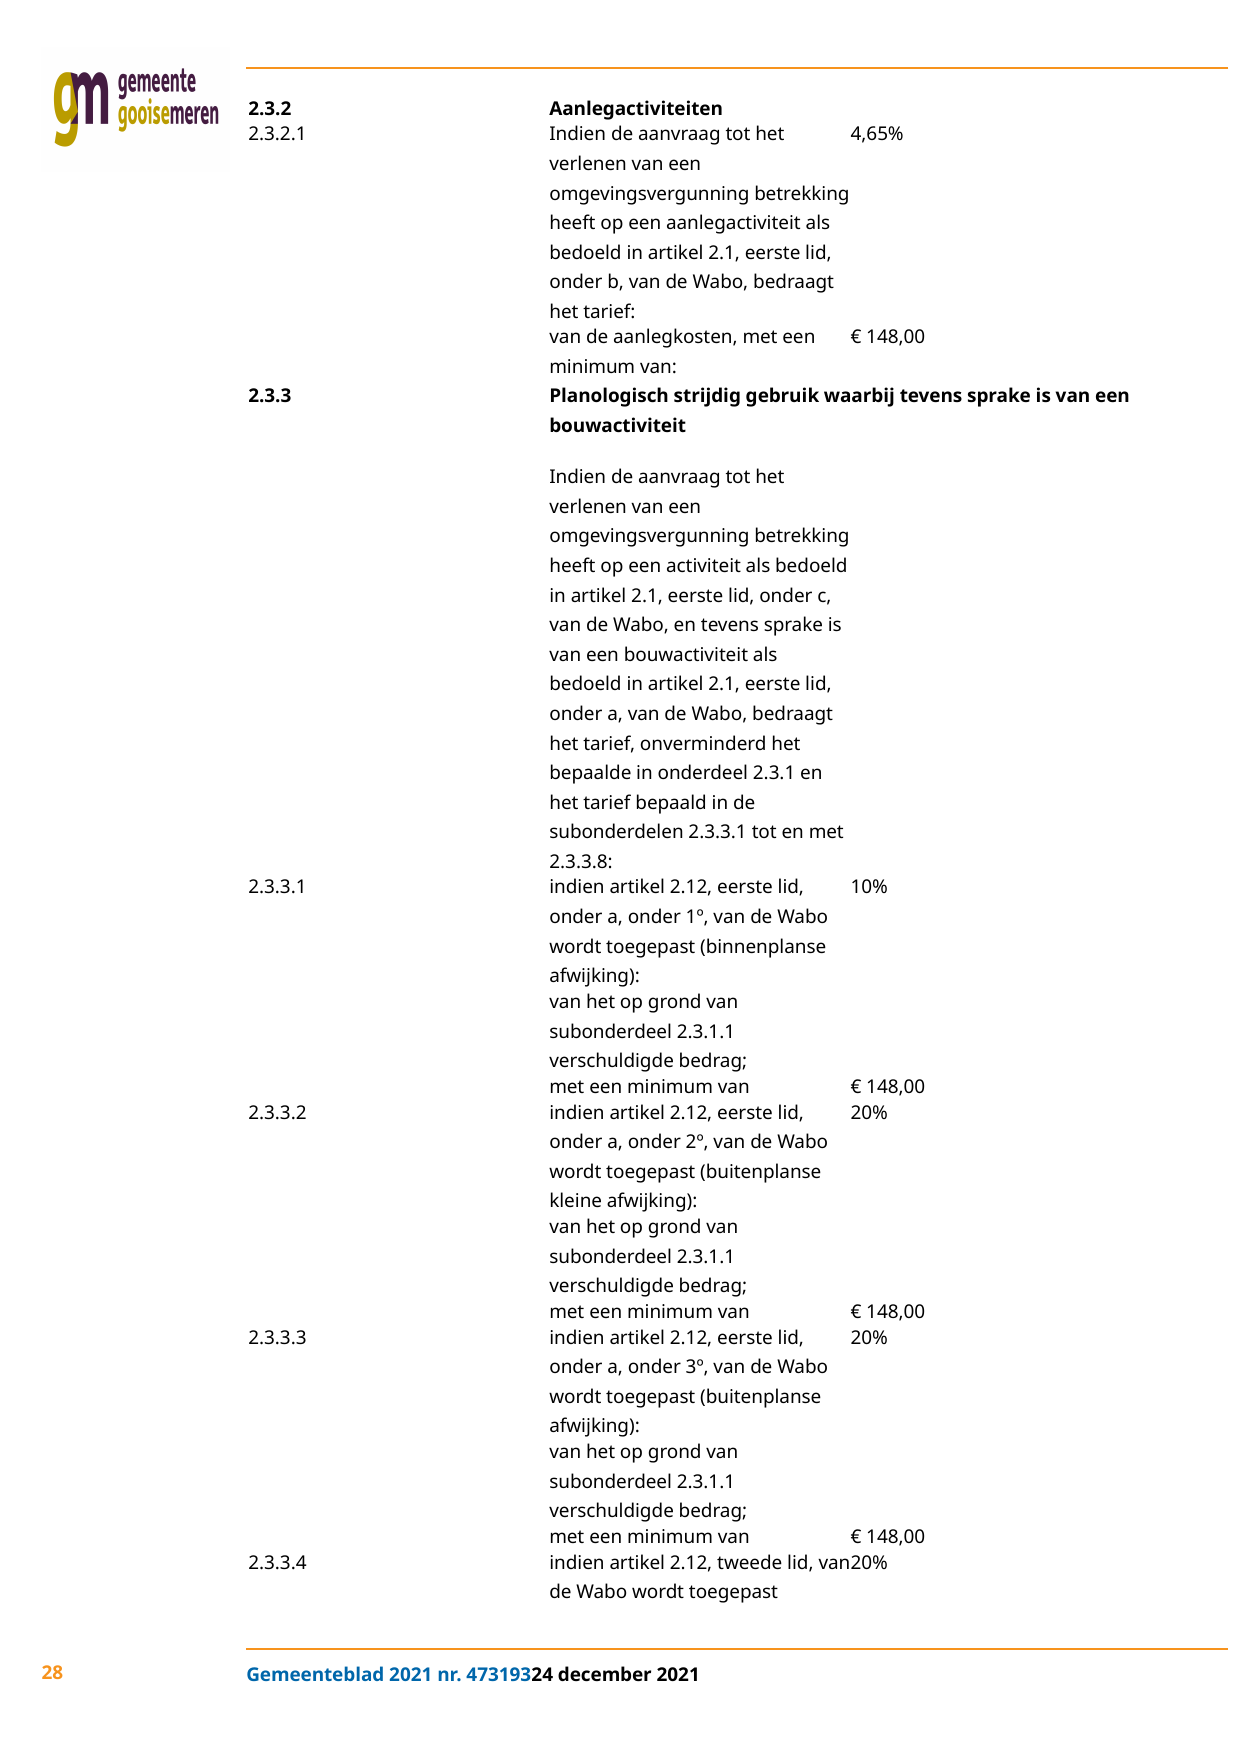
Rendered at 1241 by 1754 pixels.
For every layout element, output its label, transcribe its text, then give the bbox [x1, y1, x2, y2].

table_cell [850, 1439, 1152, 1523]
table_cell met een minimum van [549, 1298, 850, 1324]
table_header 2.3.3 [248, 383, 549, 438]
table_cell indien artikel 2.12, eerste lid, onder a, onder 3º, van de Wabo wordt toegepast (buitenplanse afwijking): [549, 1324, 850, 1438]
table_cell [248, 988, 549, 1073]
table_cell € 148,00 [850, 1073, 1152, 1099]
table_cell Indien de aanvraag tot het verlenen van een omgevingsvergunning betrekking heeft op een activiteit als bedoeld in artikel 2.1, eerste lid, onder c, van de Wabo, en tevens sprake is van een bouwactiviteit als bedoeld in artikel 2.1, eerste lid, onder a, van de Wabo, bedraagt het tarief, onverminderd het bepaalde in onderdeel 2.3.1 en het tarief bepaald in de subonderdelen 2.3.3.1 tot en met 2.3.3.8: [549, 464, 850, 874]
table_cell 2.3.3.4 [248, 1549, 549, 1604]
table_header [850, 95, 1152, 121]
table_cell van de aanlegkosten, met een minimum van: [549, 324, 850, 379]
table_cell [850, 464, 1152, 874]
table_cell van het op grond van subonderdeel 2.3.1.1 verschuldigde bedrag; [549, 1439, 850, 1523]
table_cell 2.3.3.1 [248, 874, 549, 988]
table_header Aanlegactiviteiten [549, 95, 850, 121]
table_cell indien artikel 2.12, eerste lid, onder a, onder 2º, van de Wabo wordt toegepast (buitenplanse kleine afwijking): [549, 1099, 850, 1213]
table_cell [850, 1213, 1152, 1298]
table_cell € 148,00 [850, 1298, 1152, 1324]
table_cell 20% [850, 1099, 1152, 1213]
table_cell [850, 438, 1152, 463]
table_header 2.3.2 [248, 95, 549, 121]
table_cell met een minimum van [549, 1523, 850, 1549]
table_cell 2.3.2.1 [248, 121, 549, 324]
table_cell indien artikel 2.12, eerste lid, onder a, onder 1º, van de Wabo wordt toegepast (binnenplanse afwijking): [549, 874, 850, 988]
table_cell [248, 438, 549, 463]
table_cell indien artikel 2.12, tweede lid, van de Wabo wordt toegepast [549, 1549, 850, 1604]
table_cell van het op grond van subonderdeel 2.3.1.1 verschuldigde bedrag; [549, 1213, 850, 1298]
table_cell 10% [850, 874, 1152, 988]
picture [41, 47, 231, 172]
table_cell 2.3.3.3 [248, 1324, 549, 1438]
table_cell [248, 1073, 549, 1099]
table_cell met een minimum van [549, 1073, 850, 1099]
table_cell 4,65% [850, 121, 1152, 324]
table_cell Indien de aanvraag tot het verlenen van een omgevingsvergunning betrekking heeft op een aanlegactiviteit als bedoeld in artikel 2.1, eerste lid, onder b, van de Wabo, bedraagt het tarief: [549, 121, 850, 324]
table_cell 2.3.3.2 [248, 1099, 549, 1213]
table_cell [248, 464, 549, 874]
table_cell [248, 1439, 549, 1523]
table_cell [248, 1523, 549, 1549]
table_cell [248, 1298, 549, 1324]
table_header Planologisch strijdig gebruik waarbij tevens sprake is van een bouwactiviteit [549, 383, 1152, 438]
table_cell van het op grond van subonderdeel 2.3.1.1 verschuldigde bedrag; [549, 988, 850, 1073]
table_cell 20% [850, 1324, 1152, 1438]
table_cell € 148,00 [850, 1523, 1152, 1549]
table_cell [248, 324, 549, 379]
table_cell [248, 1213, 549, 1298]
table_cell [549, 438, 850, 463]
table_cell [850, 988, 1152, 1073]
table_cell 20% [850, 1549, 1152, 1604]
table_cell € 148,00 [850, 324, 1152, 379]
